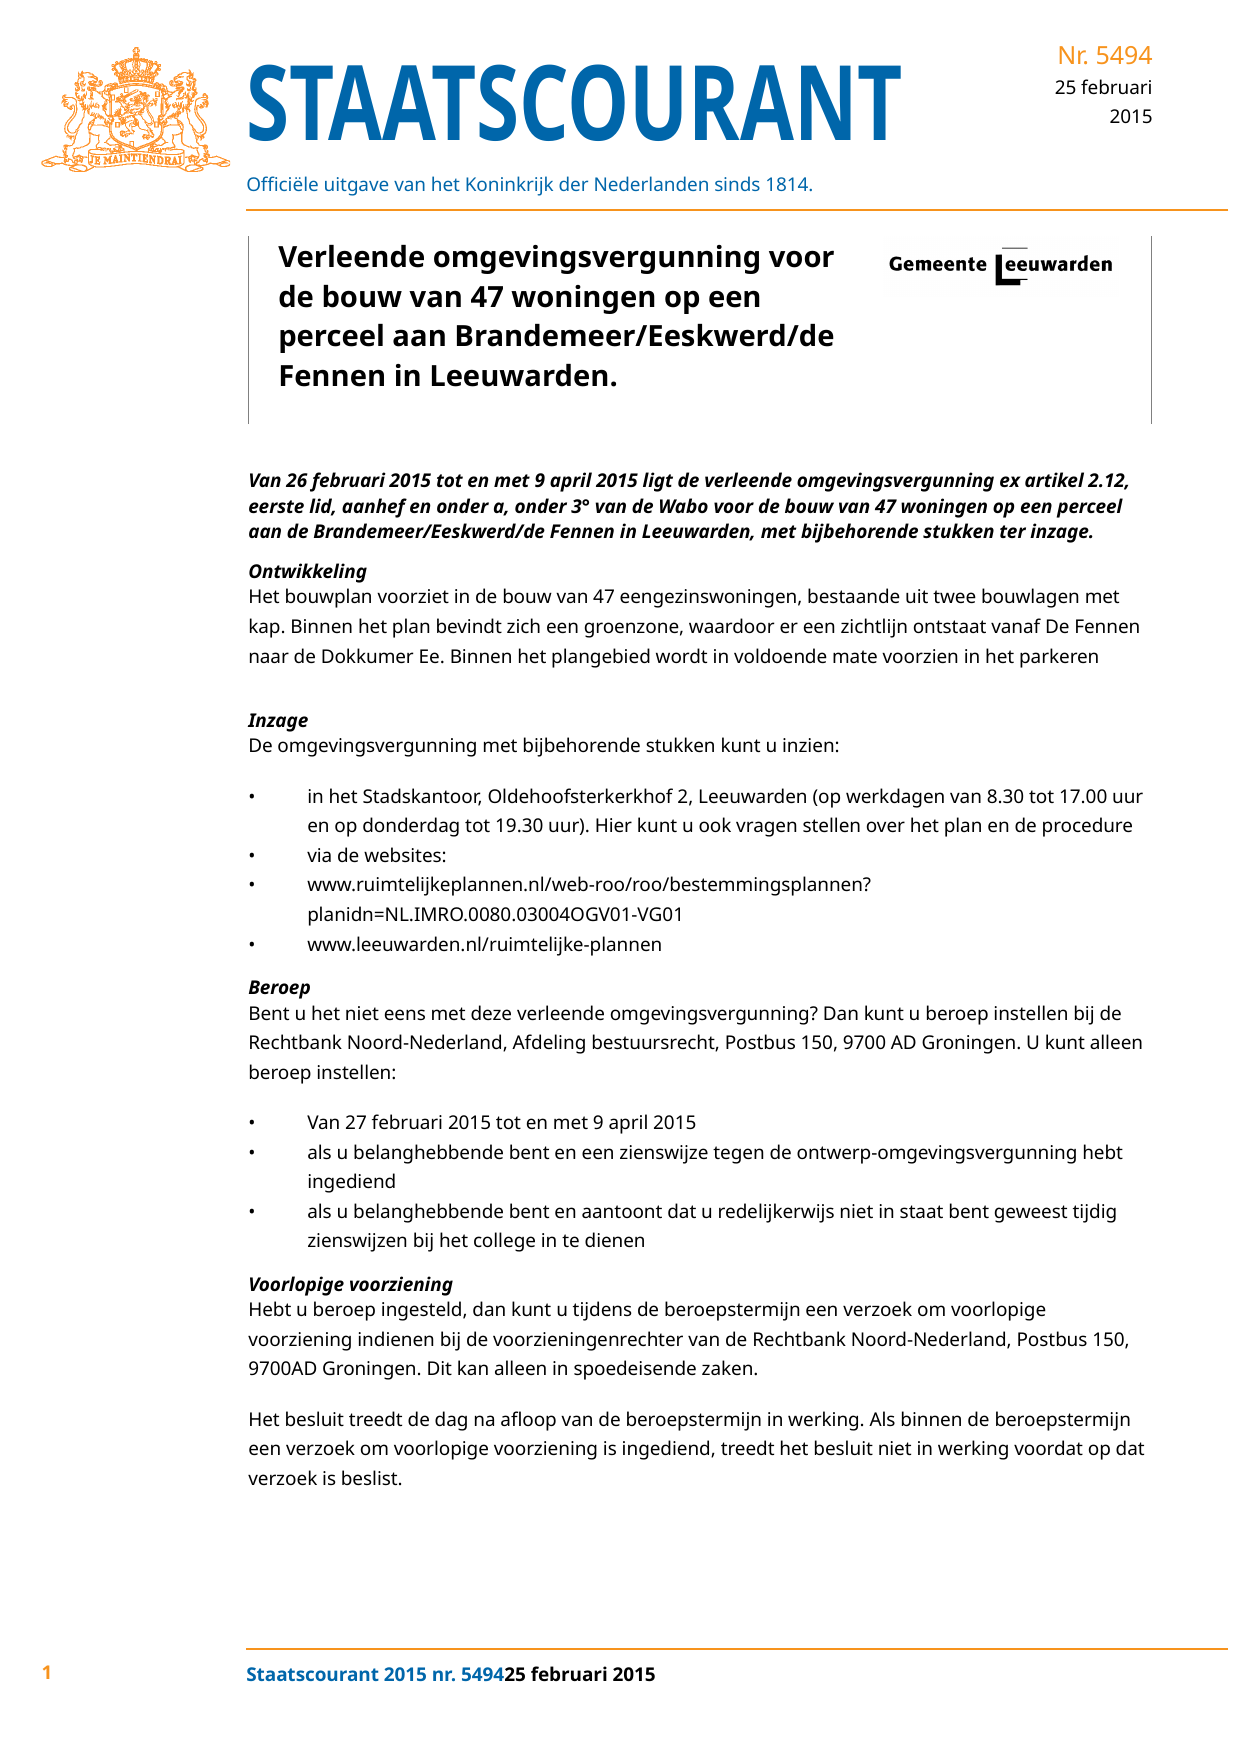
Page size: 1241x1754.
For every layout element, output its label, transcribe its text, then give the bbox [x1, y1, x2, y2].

list www.ruimtelijkeplannen.nl/web-roo/roo/bestemmingsplannen?planidn=NL.IMRO.0080.03004OGV01-VG01 [248, 872, 1152, 927]
text Het bouwplan voorziet in de bouw van 47 eengezinswoningen, bestaande uit twee bouwlagen met kap. Binnen het plan bevindt zich een groenzone, waardoor er een zichtlijn ontstaat vanaf De Fennen naar de Dokkumer Ee. Binnen het plangebied wordt in voldoende mate voorzien in het parkeren [248, 584, 1152, 668]
list als u belanghebbende bent en aantoont dat u redelijkerwijs niet in staat bent geweest tijdig zienswijzen bij het college in te dienen [248, 1198, 1152, 1253]
text Het besluit treedt de dag na afloop van de beroepstermijn in werking. Als binnen de beroepstermijn een verzoek om voorlopige voorziening is ingediend, treedt het besluit niet in werking voordat op dat verzoek is beslist. [248, 1406, 1152, 1491]
text Van 26 februari 2015 tot en met 9 april 2015 ligt de verleende omgevingsvergunning ex artikel 2.12, eerste lid, aanhef en onder a, onder 3° van de Wabo voor de bouw van 47 woningen op een perceel aan de Brandemeer/Eeskwerd/de Fennen in Leeuwarden, met bijbehorende stukken ter inzage. [248, 467, 1152, 544]
picture [882, 236, 1119, 297]
text Bent u het niet eens met deze verleende omgevingsvergunning? Dan kunt u beroep instellen bij de Rechtbank Noord-Nederland, Afdeling bestuursrecht, Postbus 150, 9700 AD Groningen. U kunt alleen beroep instellen: [248, 1000, 1152, 1084]
text Hebt u beroep ingesteld, dan kunt u tijdens de beroepstermijn een verzoek om voorlopige voorziening indienen bij de voorzieningenrechter van de Rechtbank Noord-Nederland, Postbus 150, 9700AD Groningen. Dit kan alleen in spoedeisende zaken. [248, 1296, 1152, 1381]
list als u belanghebbende bent en een zienswijze tegen de ontwerp-omgevingsvergunning hebt ingediend [248, 1139, 1152, 1194]
table_header Verleende omgevingsvergunning voor de bouw van 47 woningen op een perceel aan Brandemeer/Eeskwerd/de Fennen in Leeuwarden. [249, 236, 850, 424]
list via de websites: [248, 842, 1152, 868]
text Inzage [248, 707, 1152, 732]
list in het Stadskantoor, Oldehoofsterkerkhof 2, Leeuwarden (op werkdagen van 8.30 tot 17.00 uur en op donderdag tot 19.30 uur). Hier kunt u ook vragen stellen over het plan en de procedure [248, 783, 1152, 838]
table_header [850, 236, 1151, 424]
text Voorlopige voorziening [248, 1271, 1152, 1296]
text Ontwikkeling [248, 558, 1152, 584]
list Van 27 februari 2015 tot en met 9 april 2015 [248, 1109, 1152, 1135]
list www.leeuwarden.nl/ruimtelijke-plannen [248, 931, 1152, 957]
text Beroep [248, 974, 1152, 1000]
text De omgevingsvergunning met bijbehorende stukken kunt u inzien: [248, 732, 1152, 758]
picture [41, 47, 231, 172]
